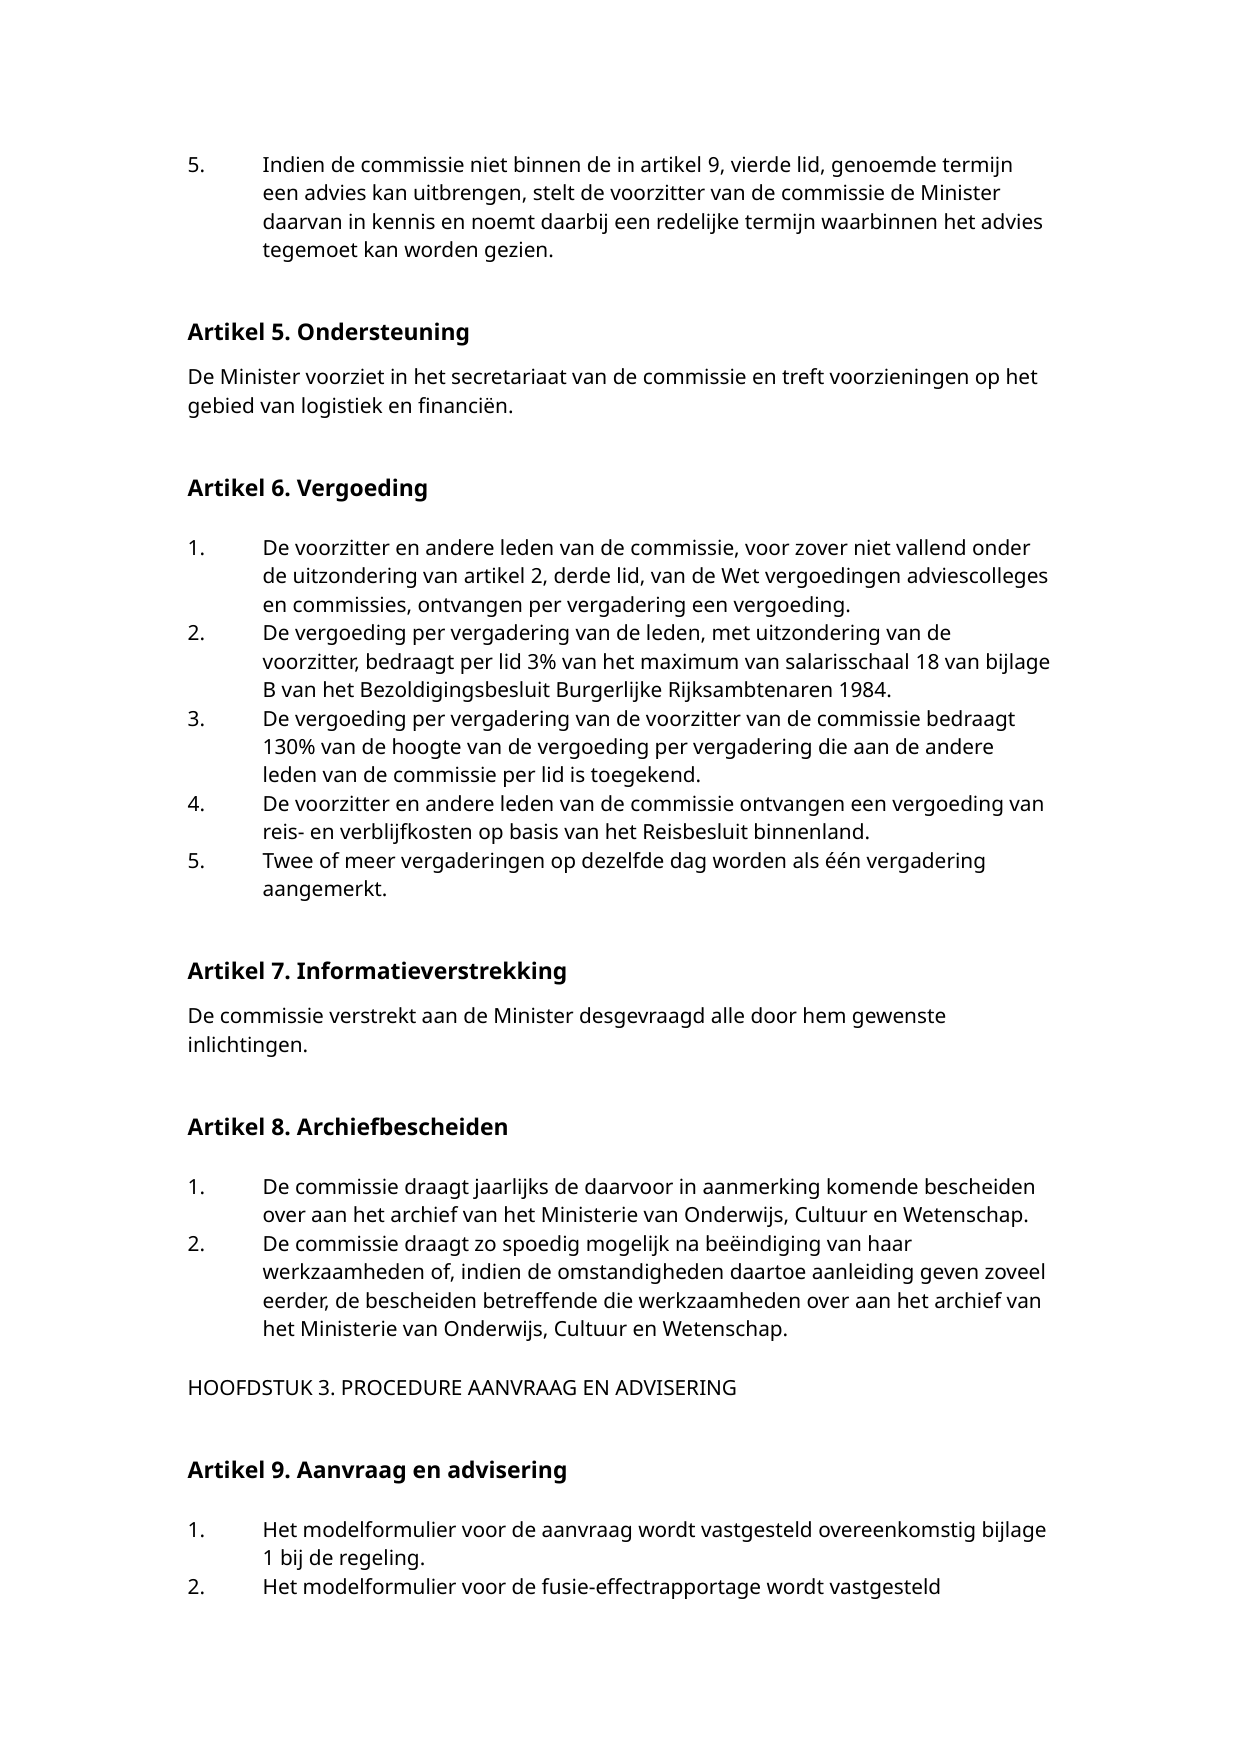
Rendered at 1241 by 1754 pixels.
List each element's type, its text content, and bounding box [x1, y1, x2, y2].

subtitle Artikel 5. Ondersteuning [187, 316, 1053, 347]
text De Minister voorziet in het secretariaat van de commissie en treft voorzieningen op het gebied van logistiek en financiën. [187, 362, 1053, 419]
list De vergoeding per vergadering van de leden, met uitzondering van de voorzitter, bedraagt per lid 3% van het maximum van salarisschaal 18 van bijlage B van het Bezoldigingsbesluit Burgerlijke Rijksambtenaren 1984. [187, 618, 1053, 704]
subtitle Artikel 8. Archiefbescheiden [187, 1111, 1053, 1142]
subtitle Artikel 7. Informatieverstrekking [187, 955, 1053, 987]
subtitle HOOFDSTUK 3. PROCEDURE AANVRAAG EN ADVISERING [187, 1373, 1053, 1401]
list Indien de commissie niet binnen de in artikel 9, vierde lid, genoemde termijn een advies kan uitbrengen, stelt de voorzitter van de commissie de Minister daarvan in kennis en noemt daarbij een redelijke termijn waarbinnen het advies tegemoet kan worden gezien. [187, 150, 1053, 264]
list De commissie draagt jaarlijks de daarvoor in aanmerking komende bescheiden over aan het archief van het Ministerie van Onderwijs, Cultuur en Wetenschap. [187, 1172, 1053, 1229]
list De vergoeding per vergadering van de voorzitter van de commissie bedraagt 130% van de hoogte van de vergoeding per vergadering die aan de andere leden van de commissie per lid is toegekend. [187, 704, 1053, 789]
list De commissie draagt zo spoedig mogelijk na beëindiging van haar werkzaamheden of, indien de omstandigheden daartoe aanleiding geven zoveel eerder, de bescheiden betreffende die werkzaamheden over aan het archief van het Ministerie van Onderwijs, Cultuur en Wetenschap. [187, 1229, 1053, 1343]
list Het modelformulier voor de aanvraag wordt vastgesteld overeenkomstig bijlage 1 bij de regeling. [187, 1515, 1053, 1572]
list Twee of meer vergaderingen op dezelfde dag worden als één vergadering aangemerkt. [187, 846, 1053, 903]
list De voorzitter en andere leden van de commissie ontvangen een vergoeding van reis- en verblijfkosten op basis van het Reisbesluit binnenland. [187, 789, 1053, 846]
subtitle Artikel 9. Aanvraag en advisering [187, 1454, 1053, 1485]
subtitle Artikel 6. Vergoeding [187, 472, 1053, 503]
list De voorzitter en andere leden van de commissie, voor zover niet vallend onder de uitzondering van artikel 2, derde lid, van de Wet vergoedingen adviescolleges en commissies, ontvangen per vergadering een vergoeding. [187, 533, 1053, 618]
text De commissie verstrekt aan de Minister desgevraagd alle door hem gewenste inlichtingen. [187, 1002, 1053, 1058]
list Het modelformulier voor de fusie-effectrapportage wordt vastgesteld [187, 1572, 1053, 1600]
